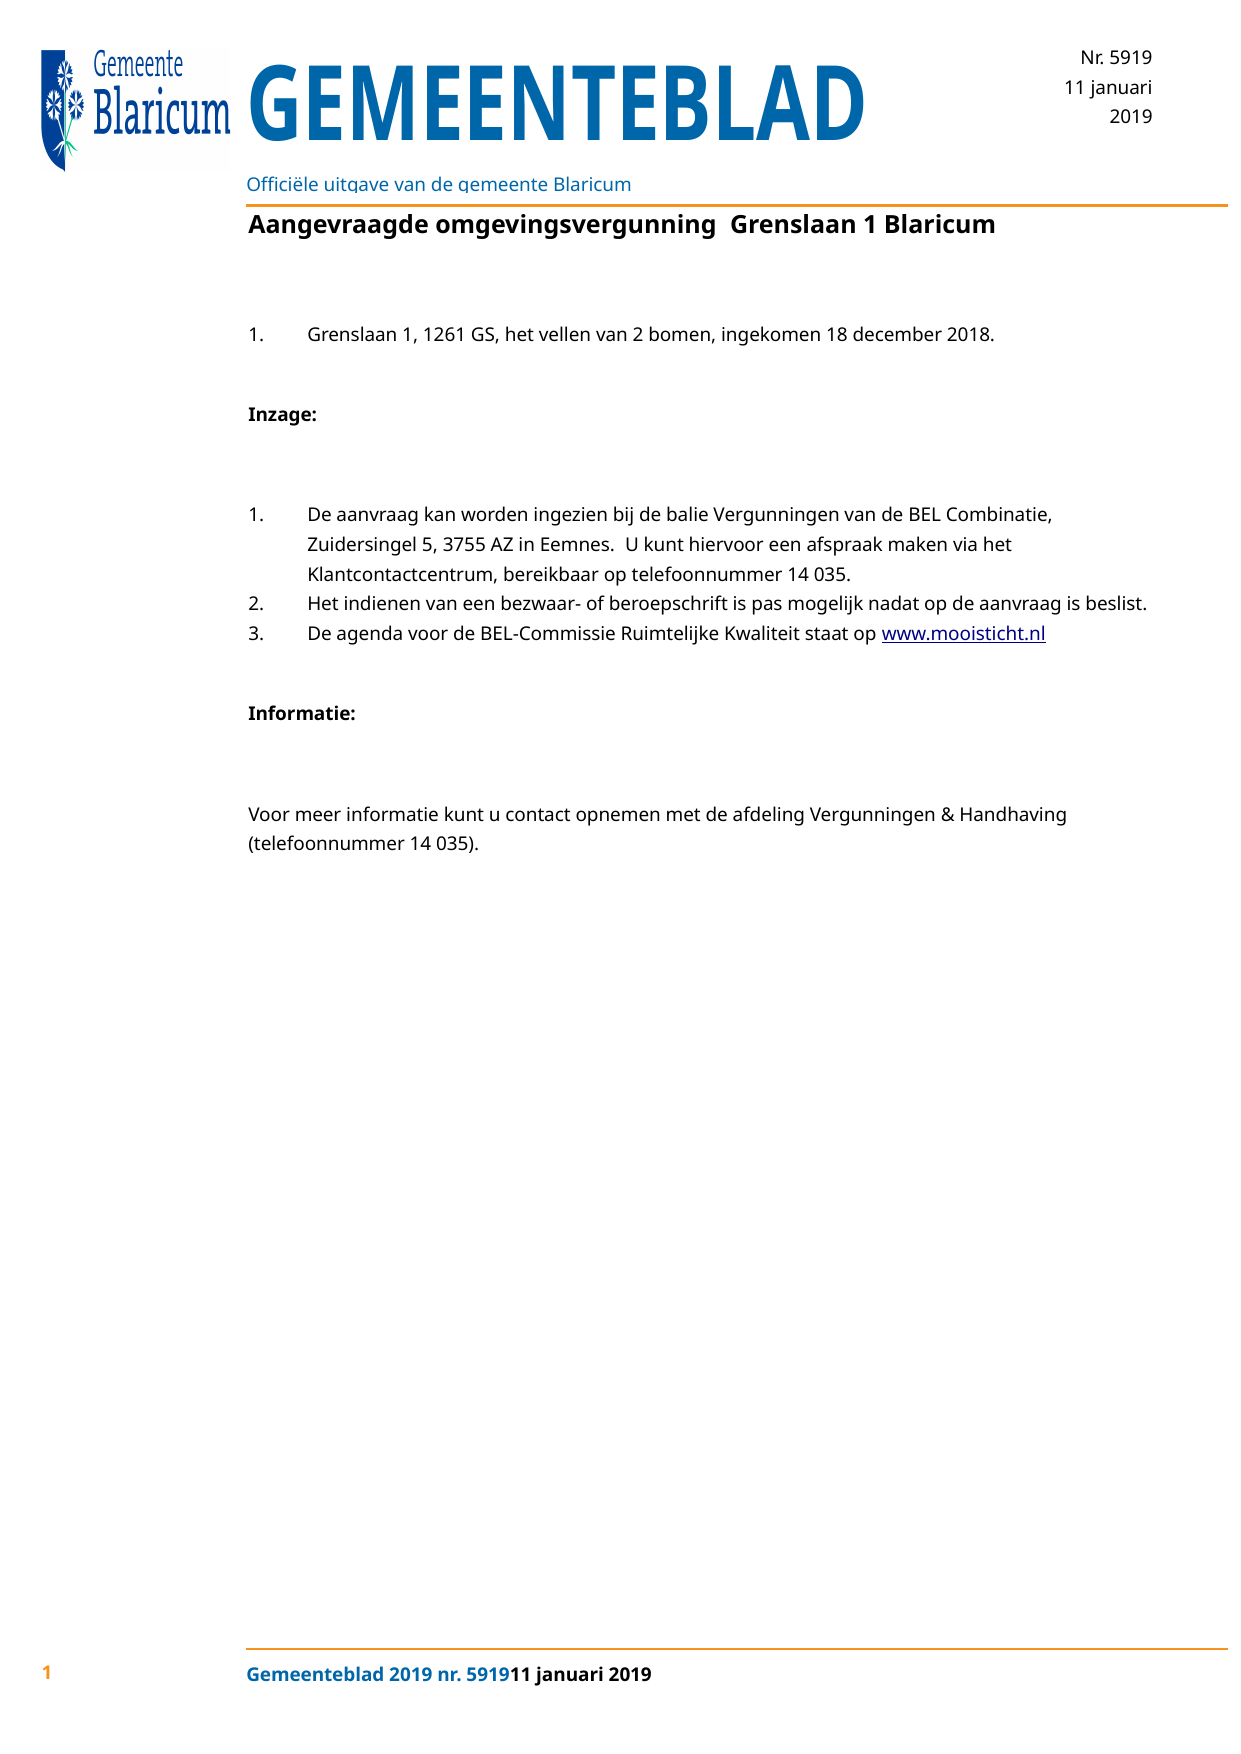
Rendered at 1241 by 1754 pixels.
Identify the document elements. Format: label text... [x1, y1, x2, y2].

text Aangevraagde omgevingsvergunning Grenslaan 1 Blaricum [248, 207, 1152, 241]
picture [41, 47, 231, 172]
list Het indienen van een bezwaar- of beroepschrift is pas mogelijk nadat op de aanvraag is beslist. [248, 590, 1152, 616]
list De agenda voor de BEL-Commissie Ruimtelijke Kwaliteit staat op www.mooisticht.nl [248, 620, 1152, 646]
text Inzage: [248, 401, 1152, 426]
list De aanvraag kan worden ingezien bij de balie Vergunningen van de BEL Combinatie, Zuidersingel 5, 3755 AZ in Eemnes. U kunt hiervoor een afspraak maken via het Klantcontactcentrum, bereikbaar op telefoonnummer 14 035. [248, 502, 1152, 586]
list Grenslaan 1, 1261 GS, het vellen van 2 bomen, ingekomen 18 december 2018. [248, 321, 1152, 346]
text Voor meer informatie kunt u contact opnemen met de afdeling Vergunningen & Handhaving (telefoonnummer 14 035). [248, 801, 1152, 856]
text Informatie: [248, 700, 1152, 726]
